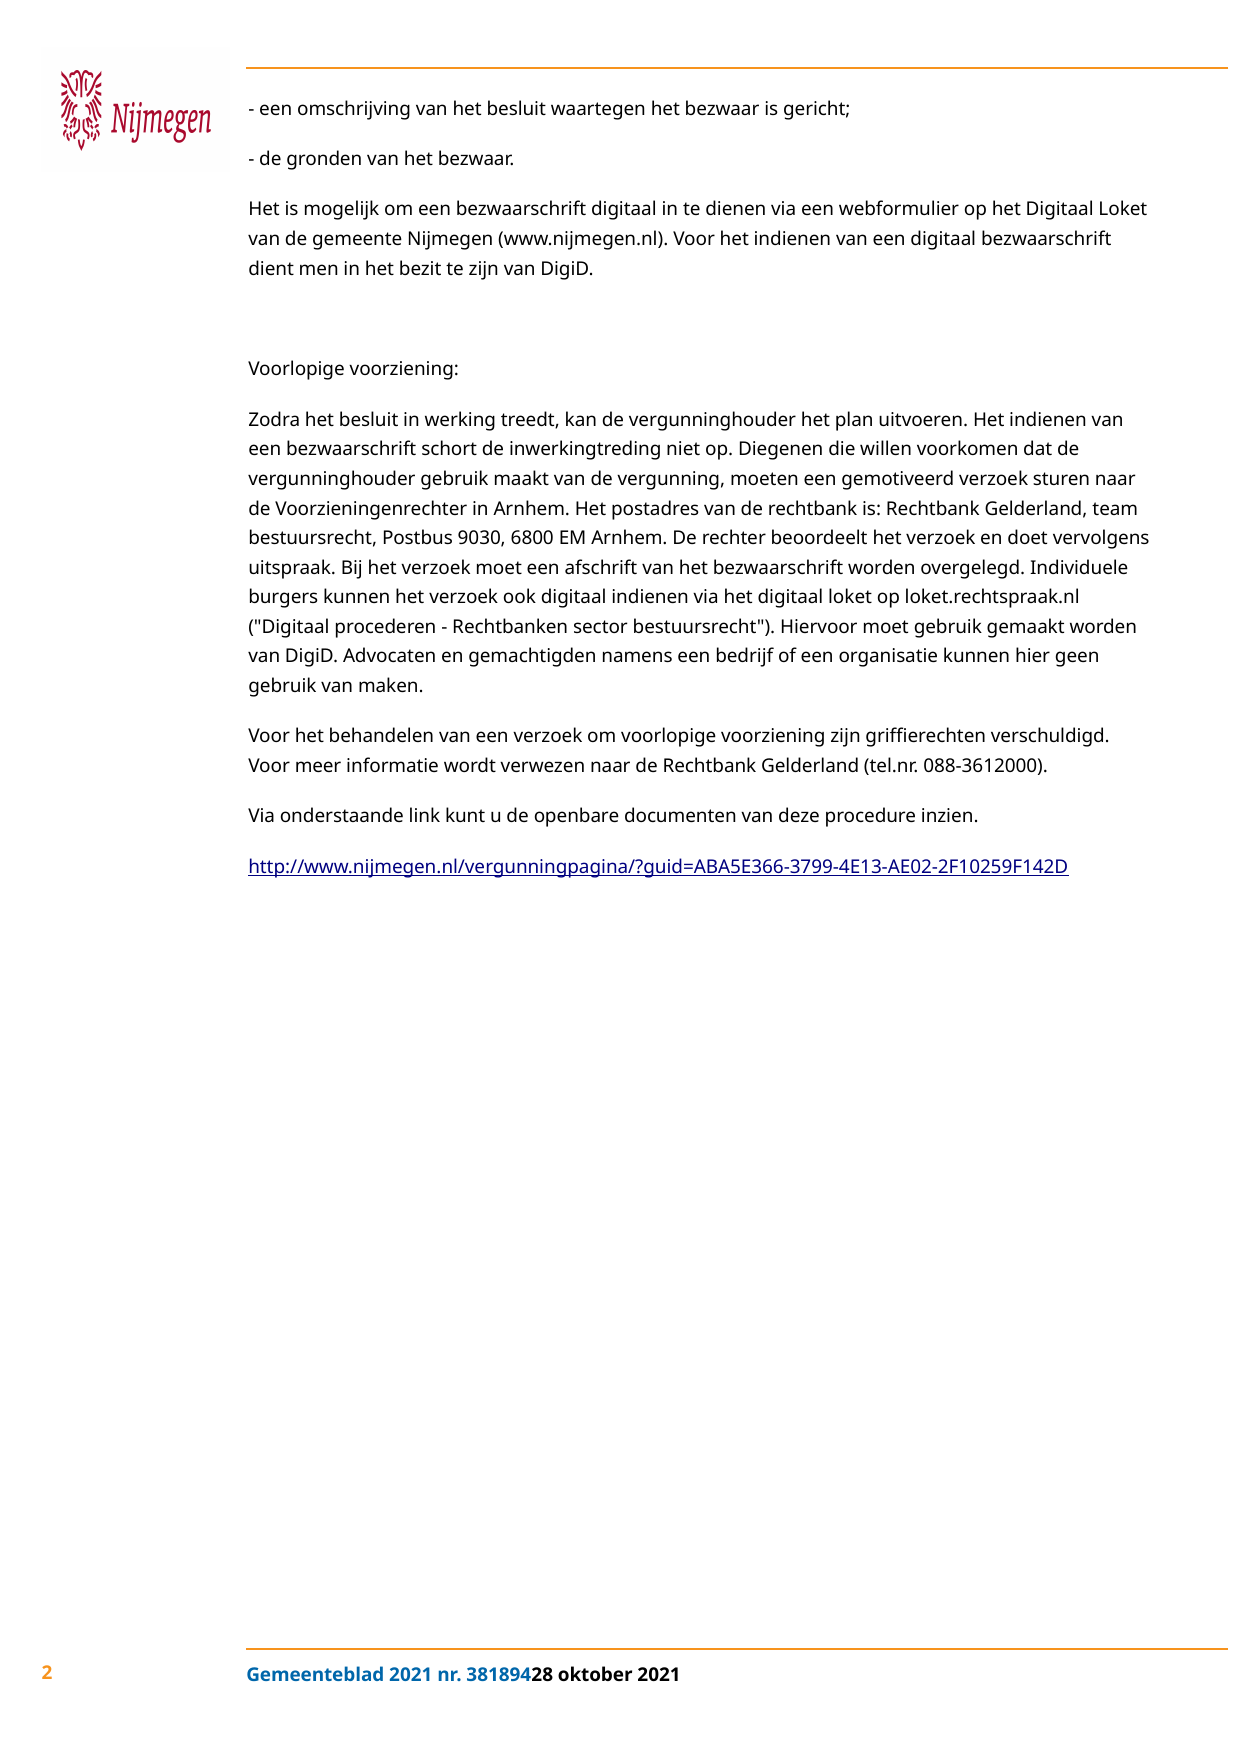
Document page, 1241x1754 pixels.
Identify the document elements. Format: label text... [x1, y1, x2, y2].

text Het is mogelijk om een bezwaarschrift digitaal in te dienen via een webformulier op het Digitaal Loket van de gemeente Nijmegen (www.nijmegen.nl). Voor het indienen van een digitaal bezwaarschrift dient men in het bezit te zijn van DigiD. [248, 196, 1152, 281]
text Voor het behandelen van een verzoek om voorlopige voorziening zijn griffierechten verschuldigd. Voor meer informatie wordt verwezen naar de Rechtbank Gelderland (tel.nr. 088-3612000). [248, 723, 1152, 778]
text http://www.nijmegen.nl/vergunningpagina/?guid=ABA5E366-3799-4E13-AE02-2F10259F142D [248, 853, 1152, 879]
text Zodra het besluit in werking treedt, kan de vergunninghouder het plan uitvoeren. Het indienen van een bezwaarschrift schort de inwerkingtreding niet op. Diegenen die willen voorkomen dat de vergunninghouder gebruik maakt van de vergunning, moeten een gemotiveerd verzoek sturen naar de Voorzieningenrechter in Arnhem. Het postadres van de rechtbank is: Rechtbank Gelderland, team bestuursrecht, Postbus 9030, 6800 EM Arnhem. De rechter beoordeelt het verzoek en doet vervolgens uitspraak. Bij het verzoek moet een afschrift van het bezwaarschrift worden overgelegd. Individuele burgers kunnen het verzoek ook digitaal indienen via het digitaal loket op loket.rechtspraak.nl ("Digitaal procederen - Rechtbanken sector bestuursrecht"). Hiervoor moet gebruik gemaakt worden van DigiD. Advocaten en gemachtigden namens een bedrijf of een organisatie kunnen hier geen gebruik van maken. [248, 406, 1152, 698]
text - een omschrijving van het besluit waartegen het bezwaar is gericht; [248, 95, 1152, 121]
text - de gronden van het bezwaar. [248, 145, 1152, 171]
picture [41, 47, 231, 172]
text Voorlopige voorziening: [248, 356, 1152, 381]
text Via onderstaande link kunt u de openbare documenten van deze procedure inzien. [248, 803, 1152, 828]
